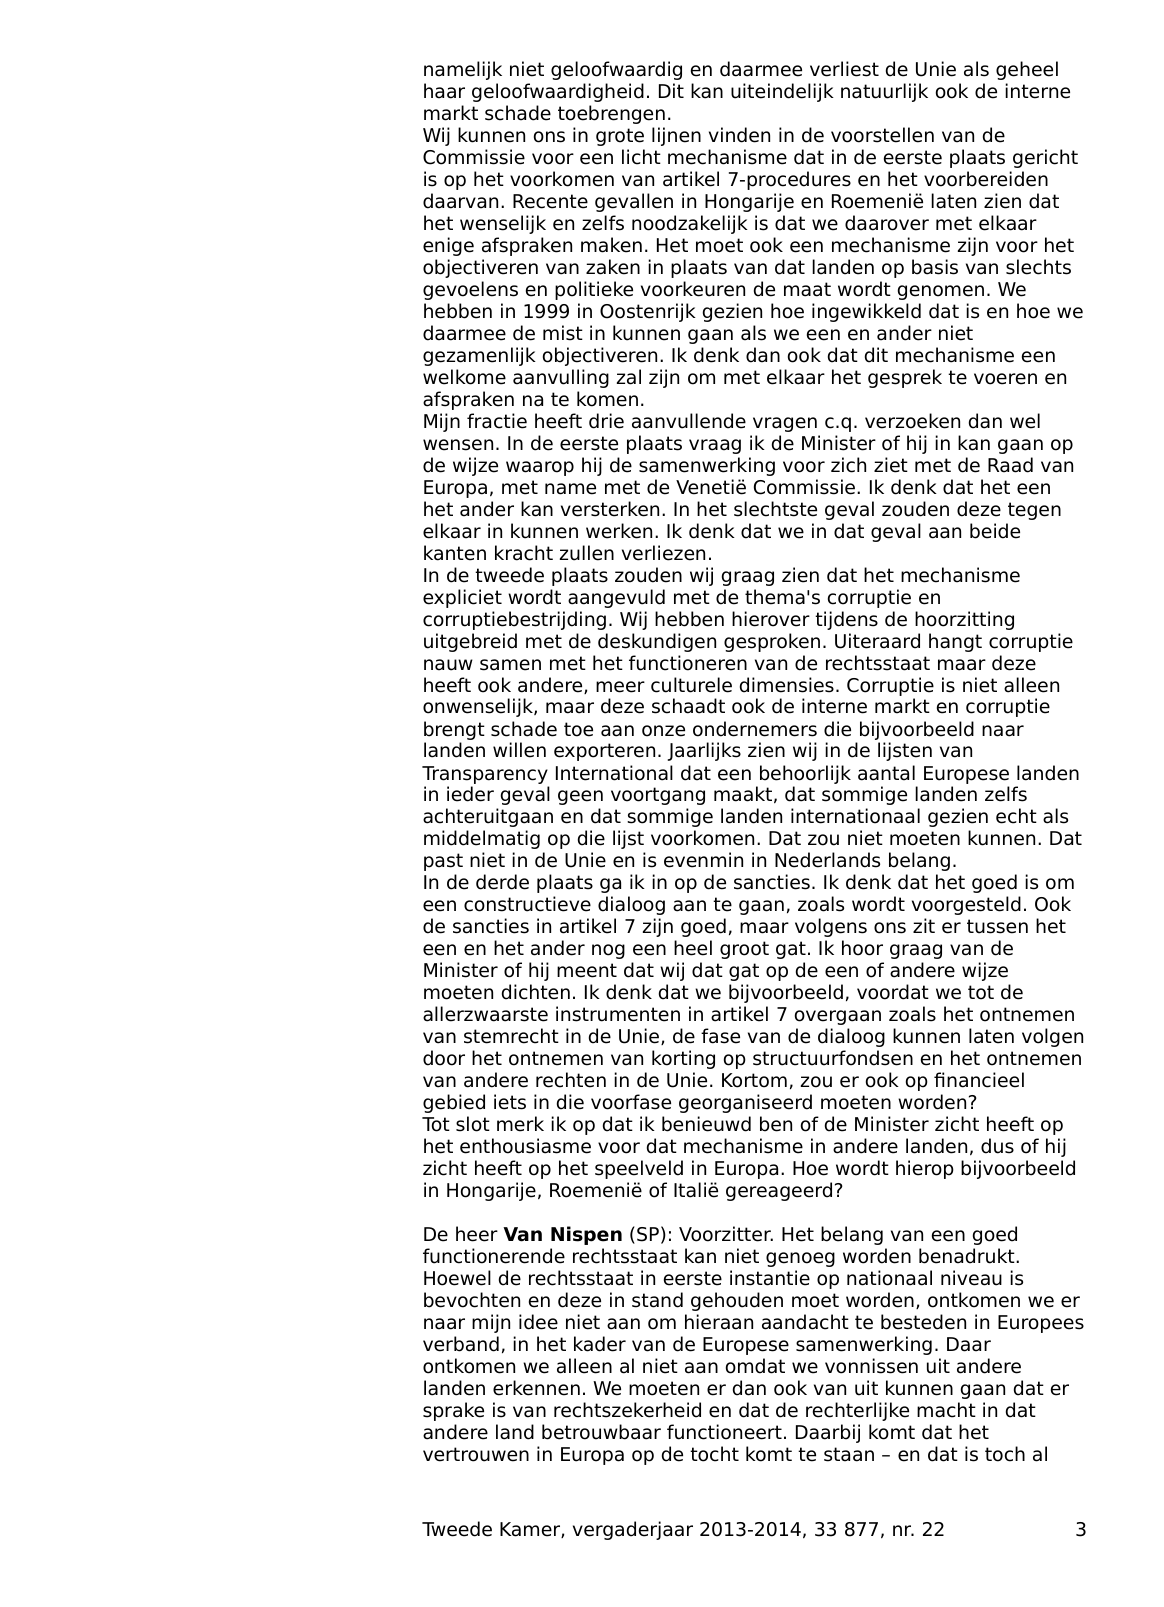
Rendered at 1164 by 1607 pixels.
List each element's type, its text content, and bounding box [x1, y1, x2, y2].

text Tot slot merk ik op dat ik benieuwd ben of de Minister zicht heeft op het enthousiasme voor dat mechanisme in andere landen, dus of hij zicht heeft op het speelveld in Europa. Hoe wordt hierop bijvoorbeeld in Hongarije, Roemenië of Italië gereageerd? [422, 1114, 1087, 1202]
text De heer Van Nispen (SP): Voorzitter. Het belang van een goed functionerende rechtsstaat kan niet genoeg worden benadrukt. Hoewel de rechtsstaat in eerste instantie op nationaal niveau is bevochten en deze in stand gehouden moet worden, ontkomen we er naar mijn idee niet aan om hieraan aandacht te besteden in Europees verband, in het kader van de Europese samenwerking. Daar ontkomen we alleen al niet aan omdat we vonnissen uit andere landen erkennen. We moeten er dan ook van uit kunnen gaan dat er sprake is van rechtszekerheid en dat de rechterlijke macht in dat andere land betrouwbaar functioneert. Daarbij komt dat het vertrouwen in Europa op de tocht komt te staan – en dat is toch al [422, 1224, 1087, 1466]
text Wij kunnen ons in grote lijnen vinden in de voorstellen van de Commissie voor een licht mechanisme dat in de eerste plaats gericht is op het voorkomen van artikel 7-procedures en het voorbereiden daarvan. Recente gevallen in Hongarije en Roemenië laten zien dat het wenselijk en zelfs noodzakelijk is dat we daarover met elkaar enige afspraken maken. Het moet ook een mechanisme zijn voor het objectiveren van zaken in plaats van dat landen op basis van slechts gevoelens en politieke voorkeuren de maat wordt genomen. We hebben in 1999 in Oostenrijk gezien hoe ingewikkeld dat is en hoe we daarmee de mist in kunnen gaan als we een en ander niet gezamenlijk objectiveren. Ik denk dan ook dat dit mechanisme een welkome aanvulling zal zijn om met elkaar het gesprek te voeren en afspraken na te komen. [422, 125, 1087, 411]
text In de tweede plaats zouden wij graag zien dat het mechanisme expliciet wordt aangevuld met de thema's corruptie en corruptiebestrijding. Wij hebben hierover tijdens de hoorzitting uitgebreid met de deskundigen gesproken. Uiteraard hangt corruptie nauw samen met het functioneren van de rechtsstaat maar deze heeft ook andere, meer culturele dimensies. Corruptie is niet alleen onwenselijk, maar deze schaadt ook de interne markt en corruptie brengt schade toe aan onze ondernemers die bijvoorbeeld naar landen willen exporteren. Jaarlijks zien wij in de lijsten van Transparency International dat een behoorlijk aantal Europese landen in ieder geval geen voortgang maakt, dat sommige landen zelfs achteruitgaan en dat sommige landen internationaal gezien echt als middelmatig op die lijst voorkomen. Dat zou niet moeten kunnen. Dat past niet in de Unie en is evenmin in Nederlands belang. [422, 564, 1087, 872]
text In de derde plaats ga ik in op de sancties. Ik denk dat het goed is om een constructieve dialoog aan te gaan, zoals wordt voorgesteld. Ook de sancties in artikel 7 zijn goed, maar volgens ons zit er tussen het een en het ander nog een heel groot gat. Ik hoor graag van de Minister of hij meent dat wij dat gat op de een of andere wijze moeten dichten. Ik denk dat we bijvoorbeeld, voordat we tot de allerzwaarste instrumenten in artikel 7 overgaan zoals het ontnemen van stemrecht in de Unie, de fase van de dialoog kunnen laten volgen door het ontnemen van korting op structuurfondsen en het ontnemen van andere rechten in de Unie. Kortom, zou er ook op financieel gebied iets in die voorfase georganiseerd moeten worden? [422, 872, 1087, 1114]
text Mijn fractie heeft drie aanvullende vragen c.q. verzoeken dan wel wensen. In de eerste plaats vraag ik de Minister of hij in kan gaan op de wijze waarop hij de samenwerking voor zich ziet met de Raad van Europa, met name met de Venetië Commissie. Ik denk dat het een het ander kan versterken. In het slechtste geval zouden deze tegen elkaar in kunnen werken. Ik denk dat we in dat geval aan beide kanten kracht zullen verliezen. [422, 411, 1087, 564]
text namelijk niet geloofwaardig en daarmee verliest de Unie als geheel haar geloofwaardigheid. Dit kan uiteindelijk natuurlijk ook de interne markt schade toebrengen. [422, 59, 1087, 125]
